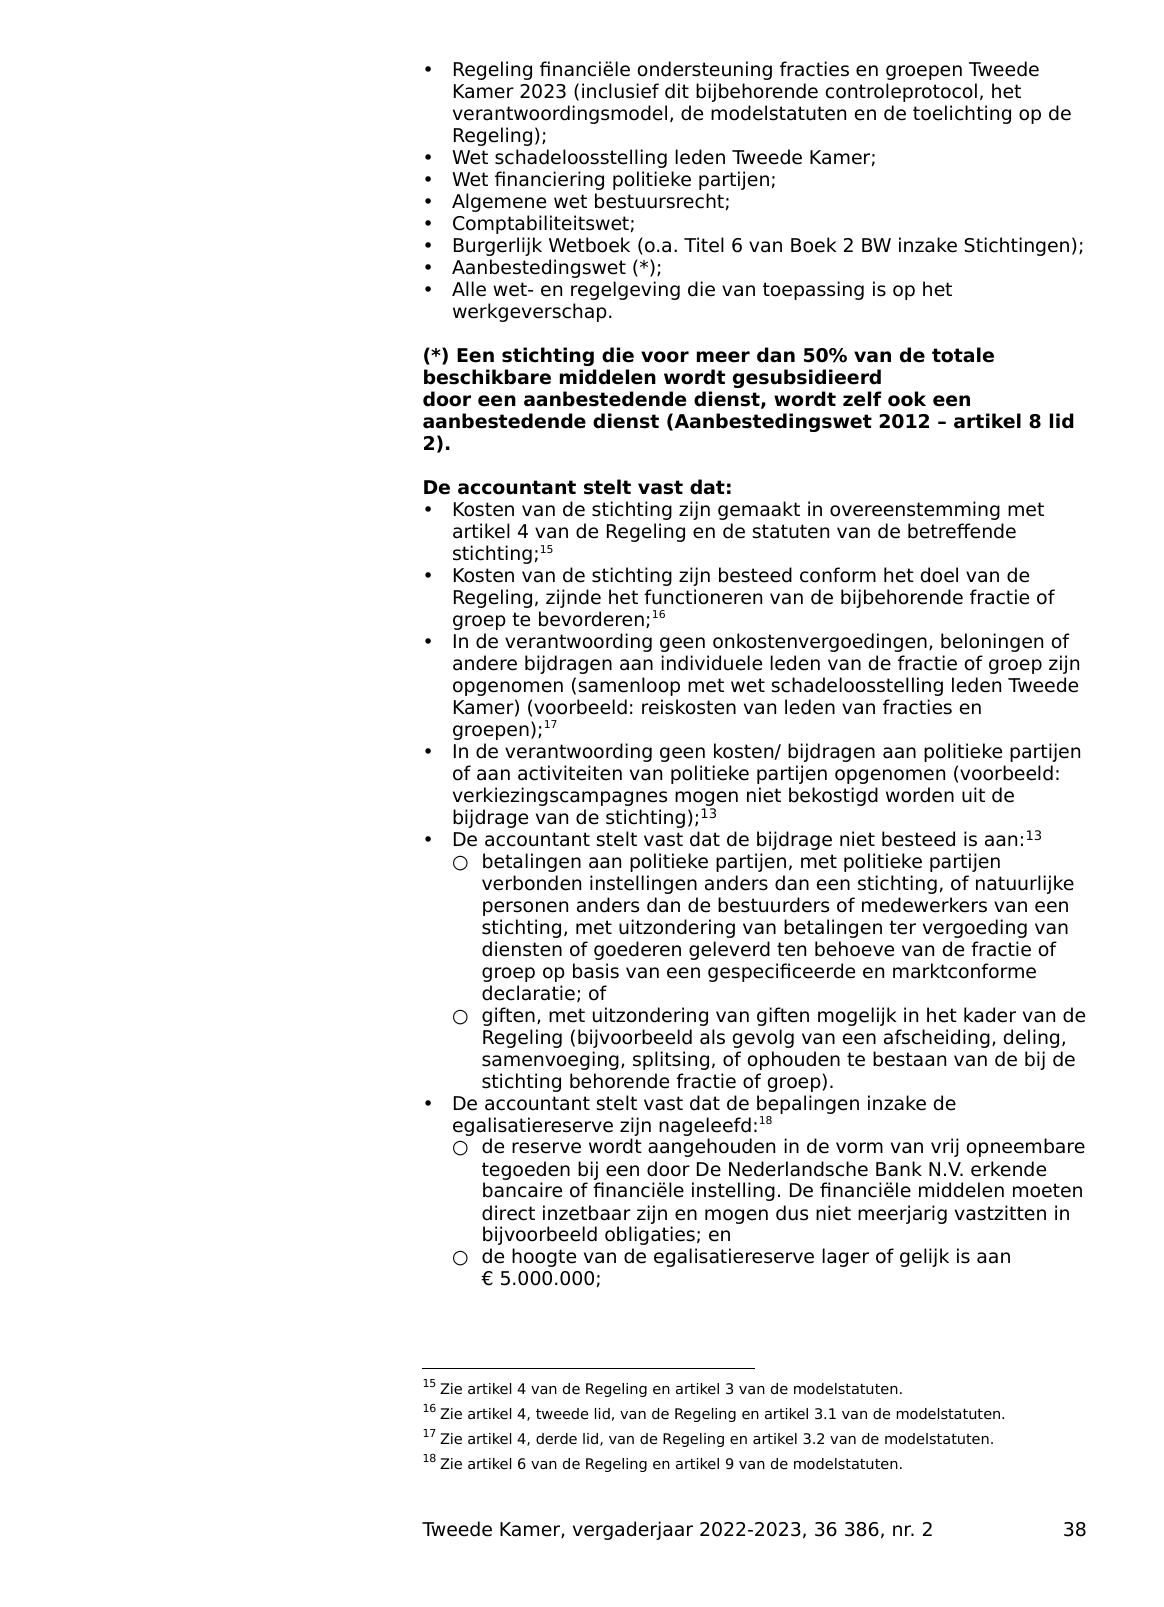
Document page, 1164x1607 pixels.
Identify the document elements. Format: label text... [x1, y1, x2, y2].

text • Wet financiering politieke partijen; [422, 169, 1087, 191]
text Zie artikel 4, derde lid, van de Regeling en artikel 3.2 van de modelstatuten. [422, 1427, 1087, 1449]
text door een aanbestedende dienst, wordt zelf ook een aanbestedende dienst (Aanbestedingswet 2012 – artikel 8 lid 2). [422, 389, 1087, 455]
text • De accountant stelt vast dat de bijdrage niet besteed is aan:13 [422, 829, 1087, 851]
text • Burgerlijk Wetboek (o.a. Titel 6 van Boek 2 BW inzake Stichtingen); [422, 235, 1087, 257]
text • In de verantwoording geen onkostenvergoedingen, beloningen of andere bijdragen aan individuele leden van de fractie of groep zijn opgenomen (samenloop met wet schadeloosstelling leden Tweede Kamer) (voorbeeld: reiskosten van leden van fracties en groepen); [422, 631, 1087, 741]
text • Kosten van de stichting zijn besteed conform het doel van de Regeling, zijnde het functioneren van de bijbehorende fractie of groep te bevorderen; [422, 565, 1087, 631]
text • Aanbestedingswet (*); [422, 257, 1087, 279]
text ○ de hoogte van de egalisatiereserve lager of gelijk is aan € 5.000.000; [452, 1246, 1087, 1290]
text • Comptabiliteitswet; [422, 213, 1087, 235]
subtitle De accountant stelt vast dat: [422, 477, 1087, 499]
text • De accountant stelt vast dat de bepalingen inzake de egalisatiereserve zijn nageleefd: [422, 1092, 1087, 1136]
text • Algemene wet bestuursrecht; [422, 191, 1087, 213]
text • Kosten van de stichting zijn gemaakt in overeenstemming met artikel 4 van de Regeling en de statuten van de betreffende stichting; [422, 499, 1087, 565]
text • Alle wet- en regelgeving die van toepassing is op het werkgeverschap. [422, 279, 1087, 323]
text Zie artikel 6 van de Regeling en artikel 9 van de modelstatuten. [422, 1452, 1087, 1474]
text Zie artikel 4, tweede lid, van de Regeling en artikel 3.1 van de modelstatuten. [422, 1402, 1087, 1424]
text ○ betalingen aan politieke partijen, met politieke partijen verbonden instellingen anders dan een stichting, of natuurlijke personen anders dan de bestuurders of medewerkers van een stichting, met uitzondering van betalingen ter vergoeding van diensten of goederen geleverd ten behoeve van de fractie of groep op basis van een gespecificeerde en marktconforme declaratie; of [452, 851, 1087, 1004]
text ○ de reserve wordt aangehouden in de vorm van vrij opneembare tegoeden bij een door De Nederlandsche Bank N.V. erkende bancaire of financiële instelling. De financiële middelen moeten direct inzetbaar zijn en mogen dus niet meerjarig vastzitten in bijvoorbeeld obligaties; en [452, 1136, 1087, 1246]
text (*) Een stichting die voor meer dan 50% van de totale beschikbare middelen wordt gesubsidieerd [422, 345, 1087, 389]
text Zie artikel 4 van de Regeling en artikel 3 van de modelstatuten. [422, 1377, 1087, 1399]
text • Wet schadeloosstelling leden Tweede Kamer; [422, 147, 1087, 169]
text • Regeling financiële ondersteuning fracties en groepen Tweede Kamer 2023 (inclusief dit bijbehorende controleprotocol, het verantwoordingsmodel, de modelstatuten en de toelichting op de Regeling); [422, 59, 1087, 147]
text • In de verantwoording geen kosten/ bijdragen aan politieke partijen of aan activiteiten van politieke partijen opgenomen (voorbeeld: verkiezingscampagnes mogen niet bekostigd worden uit de bijdrage van de stichting);13 [422, 741, 1087, 829]
text ○ giften, met uitzondering van giften mogelijk in het kader van de Regeling (bijvoorbeeld als gevolg van een afscheiding, deling, samenvoeging, splitsing, of ophouden te bestaan van de bij de stichting behorende fractie of groep). [452, 1004, 1087, 1092]
